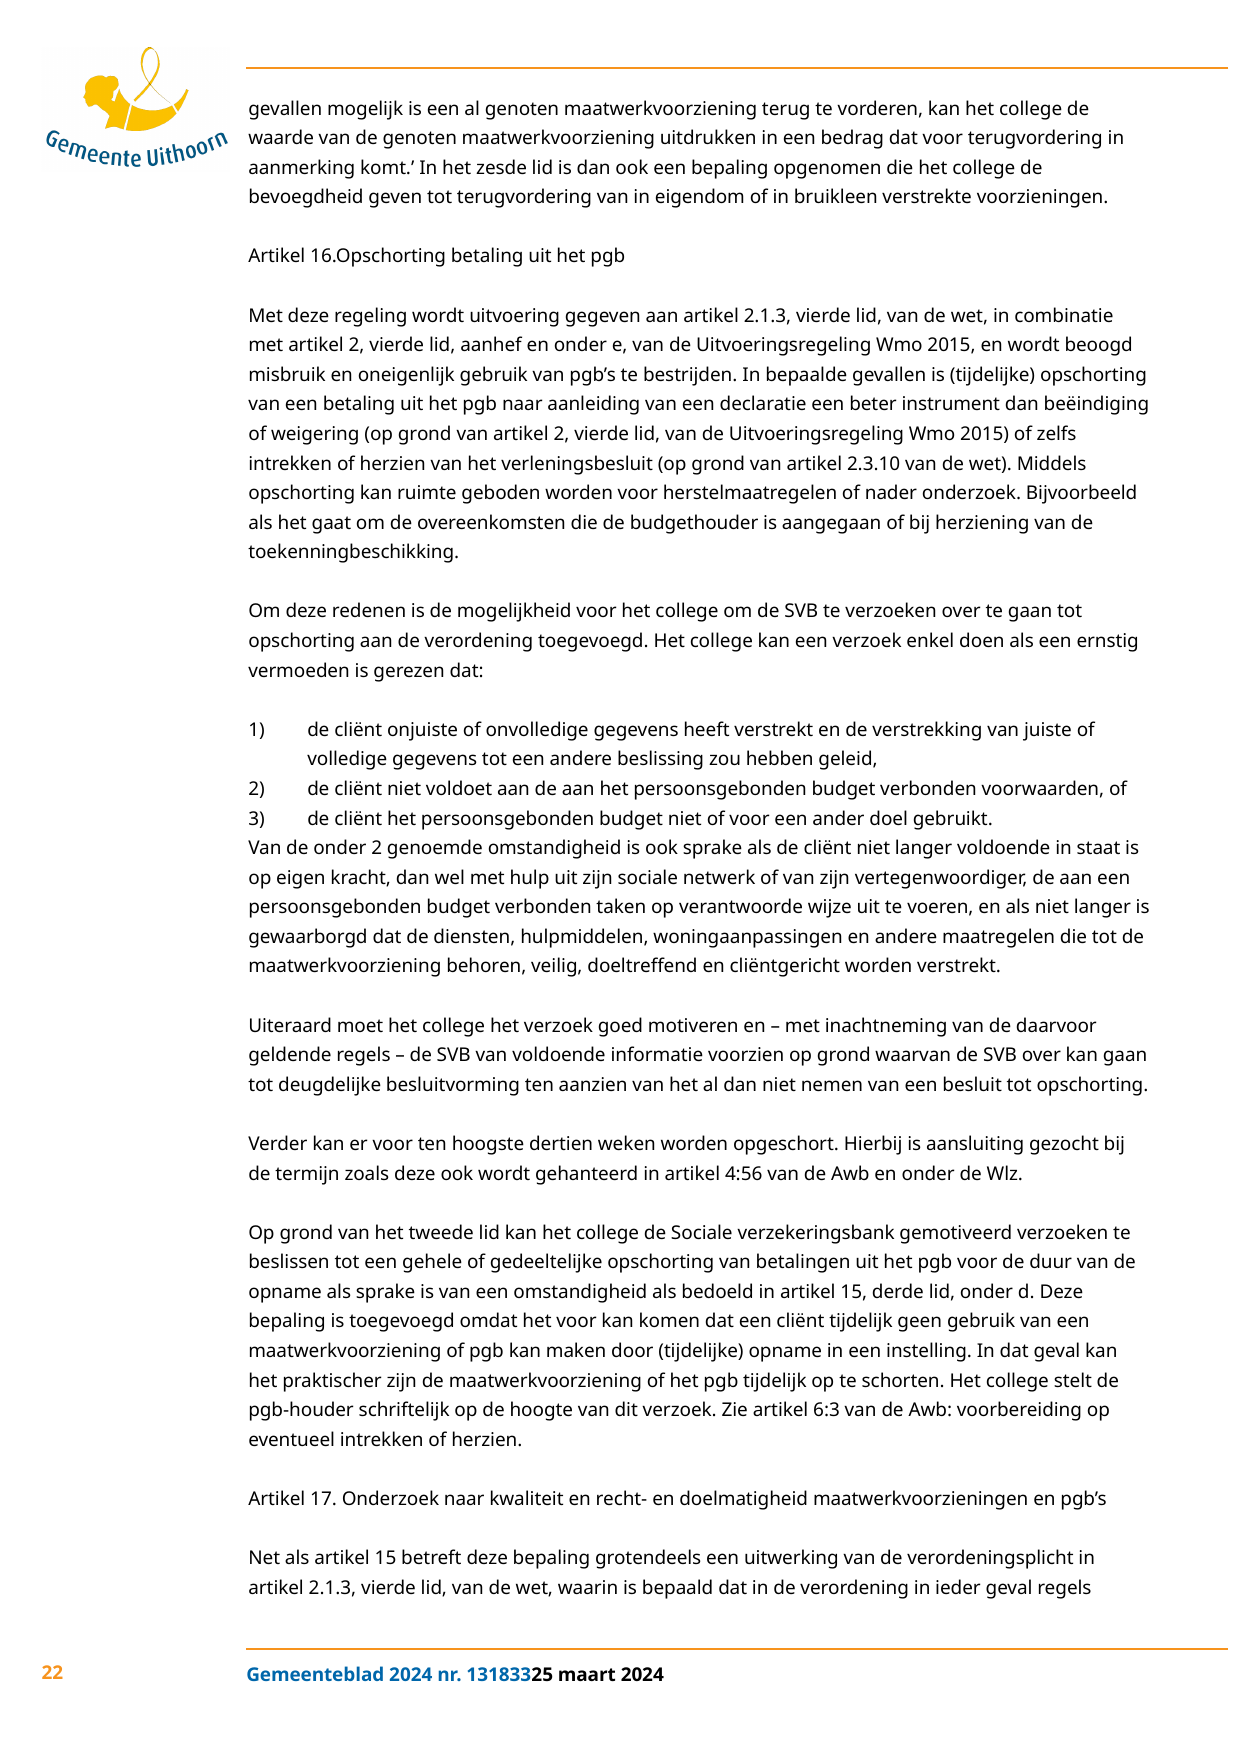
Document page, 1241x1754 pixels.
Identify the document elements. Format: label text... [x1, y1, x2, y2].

text Om deze redenen is de mogelijkheid voor het college om de SVB te verzoeken over te gaan tot opschorting aan de verordening toegevoegd. Het college kan een verzoek enkel doen als een ernstig vermoeden is gerezen dat: [248, 598, 1152, 683]
text Artikel 16.Opschorting betaling uit het pgb [248, 243, 1152, 268]
list de cliënt niet voldoet aan de aan het persoonsgebonden budget verbonden voorwaarden, of [248, 775, 1152, 801]
text gevallen mogelijk is een al genoten maatwerkvoorziening terug te vorderen, kan het college de waarde van de genoten maatwerkvoorziening uitdrukken in een bedrag dat voor terugvordering in aanmerking komt.’ In het zesde lid is dan ook een bepaling opgenomen die het college de bevoegdheid geven tot terugvordering van in eigendom of in bruikleen verstrekte voorzieningen. [248, 95, 1152, 209]
text Van de onder 2 genoemde omstandigheid is ook sprake als de cliënt niet langer voldoende in staat is op eigen kracht, dan wel met hulp uit zijn sociale netwerk of van zijn vertegenwoordiger, de aan een persoonsgebonden budget verbonden taken op verantwoorde wijze uit te voeren, en als niet langer is gewaarborgd dat de diensten, hulpmiddelen, woningaanpassingen en andere maatregelen die tot de maatwerkvoorziening behoren, veilig, doeltreffend en cliëntgericht worden verstrekt. [248, 834, 1152, 978]
text Op grond van het tweede lid kan het college de Sociale verzekeringsbank gemotiveerd verzoeken te beslissen tot een gehele of gedeeltelijke opschorting van betalingen uit het pgb voor de duur van de opname als sprake is van een omstandigheid als bedoeld in artikel 15, derde lid, onder d. Deze bepaling is toegevoegd omdat het voor kan komen dat een cliënt tijdelijk geen gebruik van een maatwerkvoorziening of pgb kan maken door (tijdelijke) opname in een instelling. In dat geval kan het praktischer zijn de maatwerkvoorziening of het pgb tijdelijk op te schorten. Het college stelt de pgb-houder schriftelijk op de hoogte van dit verzoek. Zie artikel 6:3 van de Awb: voorbereiding op eventueel intrekken of herzien. [248, 1219, 1152, 1452]
list de cliënt het persoonsgebonden budget niet of voor een ander doel gebruikt. [248, 805, 1152, 831]
text Net als artikel 15 betreft deze bepaling grotendeels een uitwerking van de verordeningsplicht in artikel 2.1.3, vierde lid, van de wet, waarin is bepaald dat in de verordening in ieder geval regels [248, 1544, 1152, 1600]
text Verder kan er voor ten hoogste dertien weken worden opgeschort. Hierbij is aansluiting gezocht bij de termijn zoals deze ook wordt gehanteerd in artikel 4:56 van de Awb en onder de Wlz. [248, 1130, 1152, 1186]
text Artikel 17. Onderzoek naar kwaliteit en recht- en doelmatigheid maatwerkvoorzieningen en pgb’s [248, 1485, 1152, 1511]
text Met deze regeling wordt uitvoering gegeven aan artikel 2.1.3, vierde lid, van de wet, in combinatie met artikel 2, vierde lid, aanhef en onder e, van de Uitvoeringsregeling Wmo 2015, en wordt beoogd misbruik en oneigenlijk gebruik van pgb’s te bestrijden. In bepaalde gevallen is (tijdelijke) opschorting van een betaling uit het pgb naar aanleiding van een declaratie een beter instrument dan beëindiging of weigering (op grond van artikel 2, vierde lid, van de Uitvoeringsregeling Wmo 2015) of zelfs intrekken of herzien van het verleningsbesluit (op grond van artikel 2.3.10 van de wet). Middels opschorting kan ruimte geboden worden voor herstelmaatregelen of nader onderzoek. Bijvoorbeeld als het gaat om de overeenkomsten die de budgethouder is aangegaan of bij herziening van de toekenningbeschikking. [248, 302, 1152, 564]
list de cliënt onjuiste of onvolledige gegevens heeft verstrekt en de verstrekking van juiste of volledige gegevens tot een andere beslissing zou hebben geleid, [248, 716, 1152, 771]
text Uiteraard moet het college het verzoek goed motiveren en – met inachtneming van de daarvoor geldende regels – de SVB van voldoende informatie voorzien op grond waarvan de SVB over kan gaan tot deugdelijke besluitvorming ten aanzien van het al dan niet nemen van een besluit tot opschorting. [248, 1012, 1152, 1097]
picture [41, 47, 231, 172]
